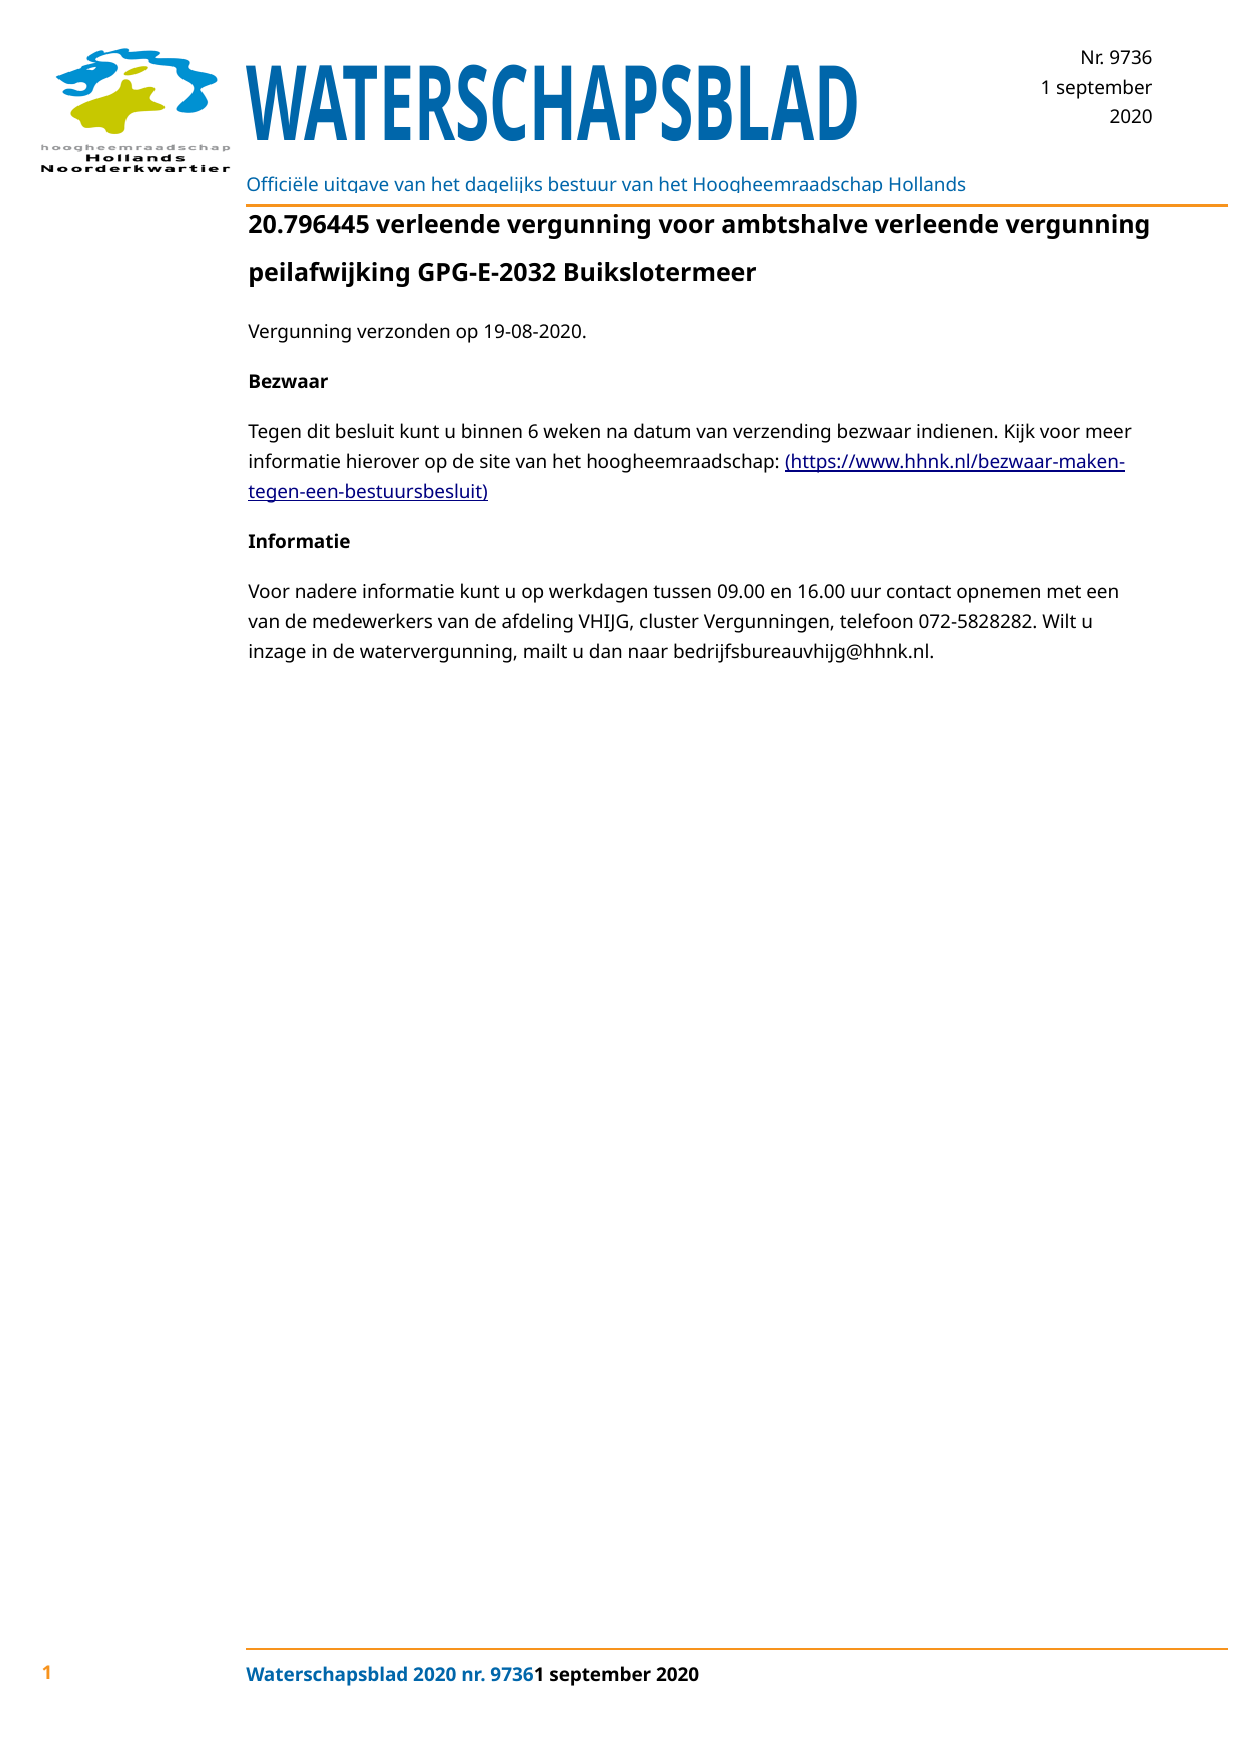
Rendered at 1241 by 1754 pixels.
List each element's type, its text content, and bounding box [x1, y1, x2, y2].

text Informatie [248, 528, 1152, 554]
text Voor nadere informatie kunt u op werkdagen tussen 09.00 en 16.00 uur contact opnemen met een van de medewerkers van de afdeling VHIJG, cluster Vergunningen, telefoon 072-5828282. Wilt u inzage in de watervergunning, mailt u dan naar bedrijfsbureauvhijg@hhnk.nl. [248, 579, 1152, 664]
text Vergunning verzonden op 19-08-2020. [248, 318, 1152, 344]
picture [41, 47, 231, 172]
text Bezwaar [248, 368, 1152, 394]
text Tegen dit besluit kunt u binnen 6 weken na datum van verzending bezwaar indienen. Kijk voor meer informatie hierover op de site van het hoogheemraadschap: (https://www.hhnk.nl/bezwaar-maken-tegen-een-bestuursbesluit) [248, 419, 1152, 504]
text 20.796445 verleende vergunning voor ambtshalve verleende vergunning peilafwijking GPG-E-2032 Buikslotermeer [248, 207, 1152, 288]
